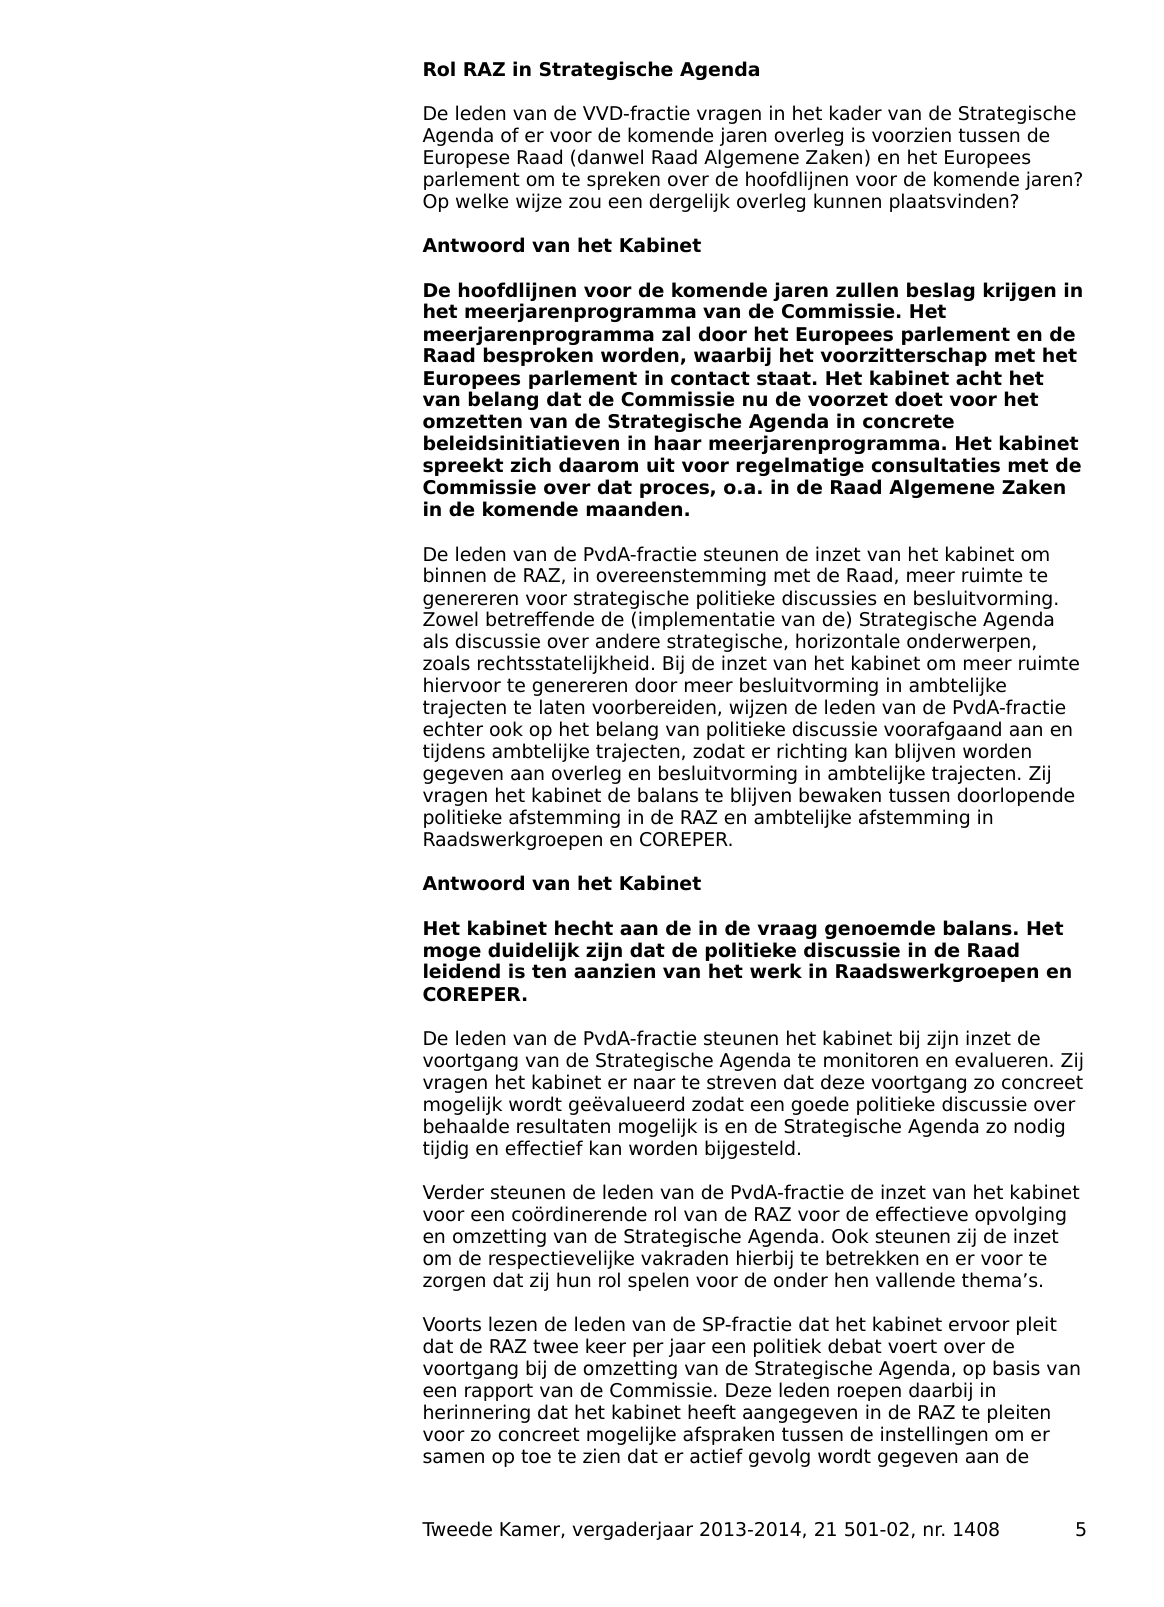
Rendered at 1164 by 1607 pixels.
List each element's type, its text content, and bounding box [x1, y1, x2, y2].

text De hoofdlijnen voor de komende jaren zullen beslag krijgen in het meerjarenprogramma van de Commissie. Het meerjarenprogramma zal door het Europees parlement en de Raad besproken worden, waarbij het voorzitterschap met het Europees parlement in contact staat. Het kabinet acht het van belang dat de Commissie nu de voorzet doet voor het omzetten van de Strategische Agenda in concrete beleidsinitiatieven in haar meerjarenprogramma. Het kabinet spreekt zich daarom uit voor regelmatige consultaties met de Commissie over dat proces, o.a. in de Raad Algemene Zaken in de komende maanden. [422, 279, 1087, 521]
subtitle Antwoord van het Kabinet [422, 235, 1087, 257]
text Verder steunen de leden van de PvdA-fractie de inzet van het kabinet voor een coördinerende rol van de RAZ voor de effectieve opvolging en omzetting van de Strategische Agenda. Ook steunen zij de inzet om de respectievelijke vakraden hierbij te betrekken en er voor te zorgen dat zij hun rol spelen voor de onder hen vallende thema’s. [422, 1182, 1087, 1292]
subtitle Rol RAZ in Strategische Agenda [422, 59, 1087, 81]
text Het kabinet hecht aan de in de vraag genoemde balans. Het moge duidelijk zijn dat de politieke discussie in de Raad leidend is ten aanzien van het werk in Raadswerkgroepen en COREPER. [422, 917, 1087, 1005]
subtitle Antwoord van het Kabinet [422, 873, 1087, 895]
text De leden van de PvdA-fractie steunen het kabinet bij zijn inzet de voortgang van de Strategische Agenda te monitoren en evalueren. Zij vragen het kabinet er naar te streven dat deze voortgang zo concreet mogelijk wordt geëvalueerd zodat een goede politieke discussie over behaalde resultaten mogelijk is en de Strategische Agenda zo nodig tijdig en effectief kan worden bijgesteld. [422, 1028, 1087, 1159]
text De leden van de VVD-fractie vragen in het kader van de Strategische Agenda of er voor de komende jaren overleg is voorzien tussen de Europese Raad (danwel Raad Algemene Zaken) en het Europees parlement om te spreken over de hoofdlijnen voor de komende jaren? Op welke wijze zou een dergelijk overleg kunnen plaatsvinden? [422, 103, 1087, 213]
text De leden van de PvdA-fractie steunen de inzet van het kabinet om binnen de RAZ, in overeenstemming met de Raad, meer ruimte te genereren voor strategische politieke discussies en besluitvorming. Zowel betreffende de (implementatie van de) Strategische Agenda als discussie over andere strategische, horizontale onderwerpen, zoals rechtsstatelijkheid. Bij de inzet van het kabinet om meer ruimte hiervoor te genereren door meer besluitvorming in ambtelijke trajecten te laten voorbereiden, wijzen de leden van de PvdA-fractie echter ook op het belang van politieke discussie voorafgaand aan en tijdens ambtelijke trajecten, zodat er richting kan blijven worden gegeven aan overleg en besluitvorming in ambtelijke trajecten. Zij vragen het kabinet de balans te blijven bewaken tussen doorlopende politieke afstemming in de RAZ en ambtelijke afstemming in Raadswerkgroepen en COREPER. [422, 543, 1087, 851]
text Voorts lezen de leden van de SP-fractie dat het kabinet ervoor pleit dat de RAZ twee keer per jaar een politiek debat voert over de voortgang bij de omzetting van de Strategische Agenda, op basis van een rapport van de Commissie. Deze leden roepen daarbij in herinnering dat het kabinet heeft aangegeven in de RAZ te pleiten voor zo concreet mogelijke afspraken tussen de instellingen om er samen op toe te zien dat er actief gevolg wordt gegeven aan de [422, 1314, 1087, 1468]
